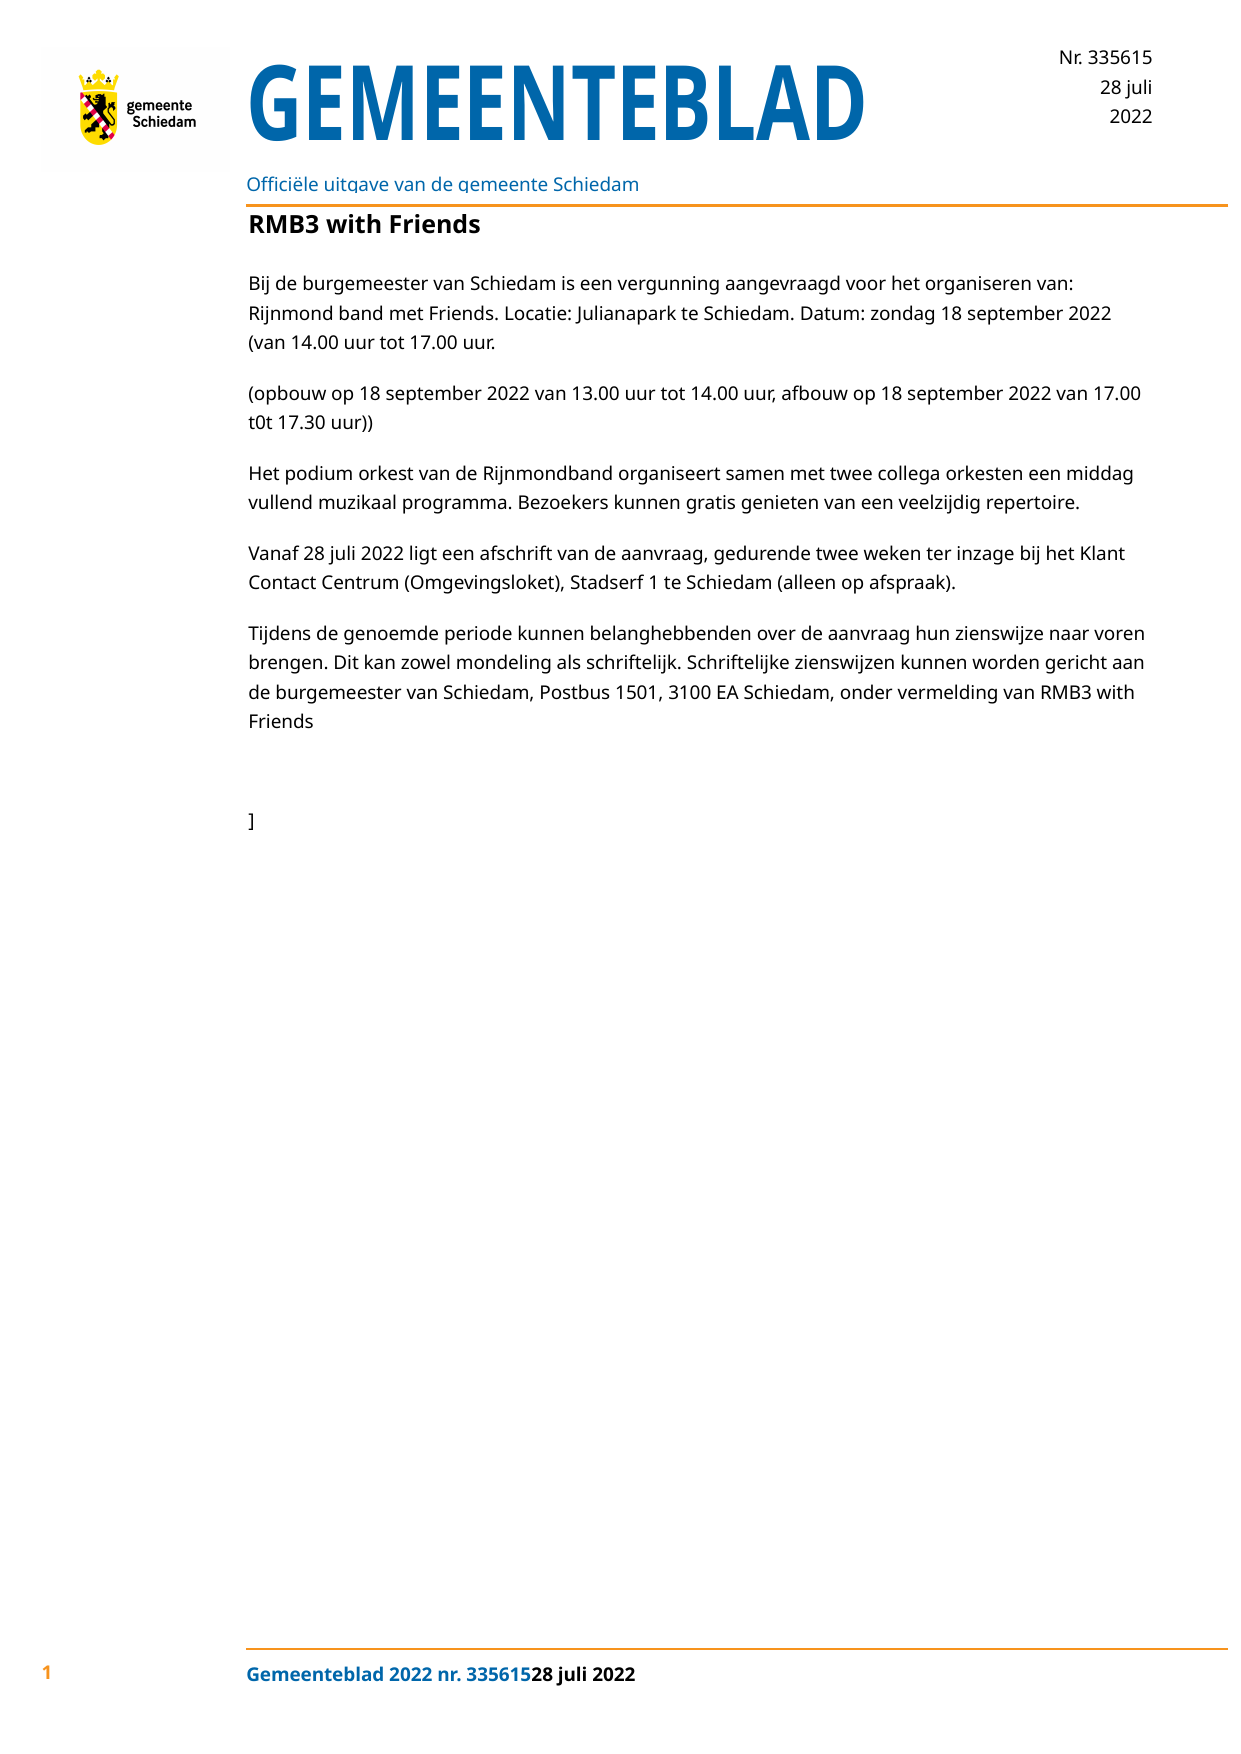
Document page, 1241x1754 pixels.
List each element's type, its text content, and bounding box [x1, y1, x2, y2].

text Tijdens de genoemde periode kunnen belanghebbenden over de aanvraag hun zienswijze naar voren brengen. Dit kan zowel mondeling als schriftelijk. Schriftelijke zienswijzen kunnen worden gericht aan de burgemeester van Schiedam, Postbus 1501, 3100 EA Schiedam, onder vermelding van RMB3 with Friends [248, 620, 1152, 734]
text ] [248, 807, 1152, 833]
text RMB3 with Friends [248, 207, 1152, 241]
text (opbouw op 18 september 2022 van 13.00 uur tot 14.00 uur, afbouw op 18 september 2022 van 17.00 t0t 17.30 uur)) [248, 380, 1152, 435]
picture [41, 47, 231, 172]
text Het podium orkest van de Rijnmondband organiseert samen met twee collega orkesten een middag vullend muzikaal programma. Bezoekers kunnen gratis genieten van een veelzijdig repertoire. [248, 460, 1152, 515]
text Bij de burgemeester van Schiedam is een vergunning aangevraagd voor het organiseren van: Rijnmond band met Friends. Locatie: Julianapark te Schiedam. Datum: zondag 18 september 2022 (van 14.00 uur tot 17.00 uur. [248, 270, 1152, 355]
text Vanaf 28 juli 2022 ligt een afschrift van de aanvraag, gedurende twee weken ter inzage bij het Klant Contact Centrum (Omgevingsloket), Stadserf 1 te Schiedam (alleen op afspraak). [248, 540, 1152, 595]
